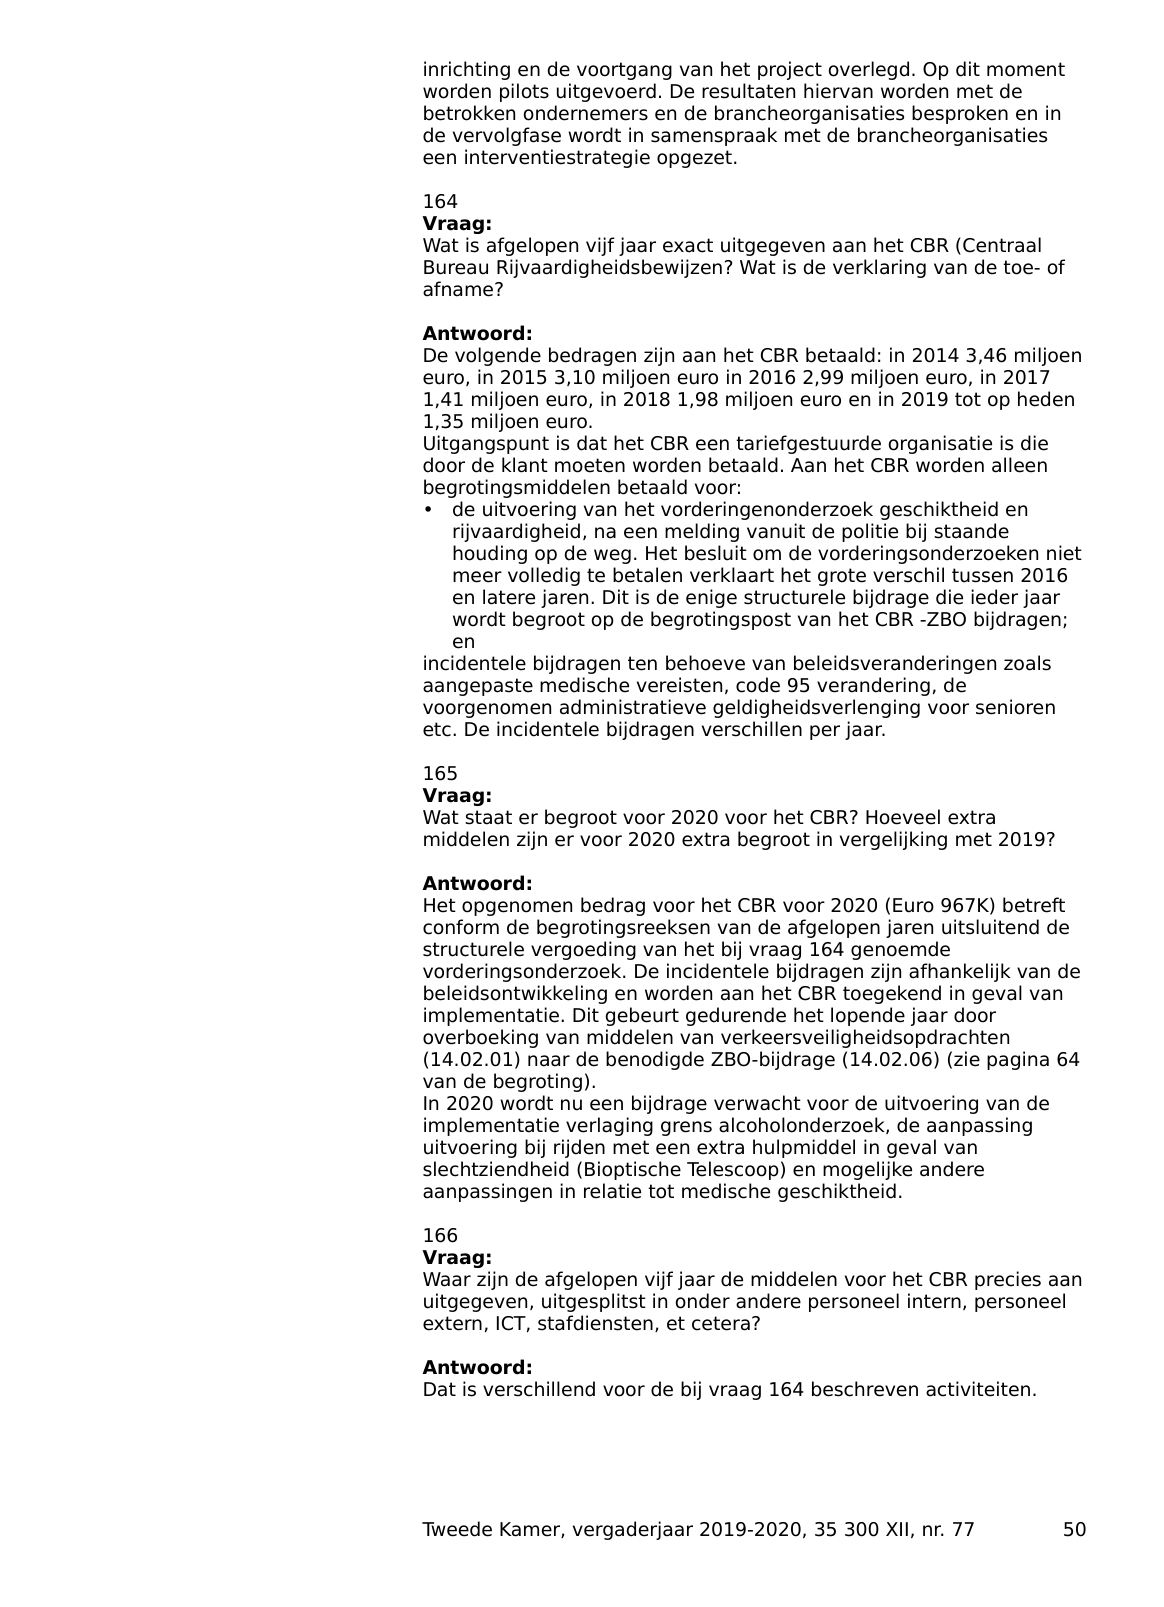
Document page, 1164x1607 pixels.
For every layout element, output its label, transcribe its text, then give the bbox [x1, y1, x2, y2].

text 164 [422, 191, 1087, 213]
text Vraag: [422, 1247, 1087, 1269]
text Vraag: [422, 213, 1087, 235]
text Antwoord: [422, 1357, 1087, 1379]
text Antwoord: [422, 873, 1087, 895]
text Vraag: [422, 785, 1087, 807]
text Antwoord: [422, 323, 1087, 345]
text inrichting en de voortgang van het project overlegd. Op dit moment worden pilots uitgevoerd. De resultaten hiervan worden met de betrokken ondernemers en de brancheorganisaties besproken en in de vervolgfase wordt in samenspraak met de brancheorganisaties een interventiestrategie opgezet. [422, 59, 1087, 169]
text In 2020 wordt nu een bijdrage verwacht voor de uitvoering van de implementatie verlaging grens alcoholonderzoek, de aanpassing uitvoering bij rijden met een extra hulpmiddel in geval van slechtziendheid (Bioptische Telescoop) en mogelijke andere aanpassingen in relatie tot medische geschiktheid. [422, 1093, 1087, 1203]
text Waar zijn de afgelopen vijf jaar de middelen voor het CBR precies aan uitgegeven, uitgesplitst in onder andere personeel intern, personeel extern, ICT, stafdiensten, et cetera? [422, 1269, 1087, 1335]
text Wat staat er begroot voor 2020 voor het CBR? Hoeveel extra middelen zijn er voor 2020 extra begroot in vergelijking met 2019? [422, 807, 1087, 851]
text De volgende bedragen zijn aan het CBR betaald: in 2014 3,46 miljoen euro, in 2015 3,10 miljoen euro in 2016 2,99 miljoen euro, in 2017 1,41 miljoen euro, in 2018 1,98 miljoen euro en in 2019 tot op heden 1,35 miljoen euro. [422, 345, 1087, 433]
text 166 [422, 1225, 1087, 1247]
text Wat is afgelopen vijf jaar exact uitgegeven aan het CBR (Centraal Bureau Rijvaardigheidsbewijzen? Wat is de verklaring van de toe- of afname? [422, 235, 1087, 301]
text Het opgenomen bedrag voor het CBR voor 2020 (Euro 967K) betreft conform de begrotingsreeksen van de afgelopen jaren uitsluitend de structurele vergoeding van het bij vraag 164 genoemde vorderingsonderzoek. De incidentele bijdragen zijn afhankelijk van de beleidsontwikkeling en worden aan het CBR toegekend in geval van implementatie. Dit gebeurt gedurende het lopende jaar door overboeking van middelen van verkeersveiligheidsopdrachten (14.02.01) naar de benodigde ZBO-bijdrage (14.02.06) (zie pagina 64 van de begroting). [422, 895, 1087, 1093]
text • de uitvoering van het vorderingenonderzoek geschiktheid en rijvaardigheid, na een melding vanuit de politie bij staande houding op de weg. Het besluit om de vorderingsonderzoeken niet meer volledig te betalen verklaart het grote verschil tussen 2016 en latere jaren. Dit is de enige structurele bijdrage die ieder jaar wordt begroot op de begrotingspost van het CBR -ZBO bijdragen; en [422, 499, 1087, 653]
text Dat is verschillend voor de bij vraag 164 beschreven activiteiten. [422, 1379, 1087, 1401]
text Uitgangspunt is dat het CBR een tariefgestuurde organisatie is die door de klant moeten worden betaald. Aan het CBR worden alleen begrotingsmiddelen betaald voor: [422, 433, 1087, 499]
text 165 [422, 763, 1087, 785]
text incidentele bijdragen ten behoeve van beleidsveranderingen zoals aangepaste medische vereisten, code 95 verandering, de voorgenomen administratieve geldigheidsverlenging voor senioren etc. De incidentele bijdragen verschillen per jaar. [422, 653, 1087, 741]
